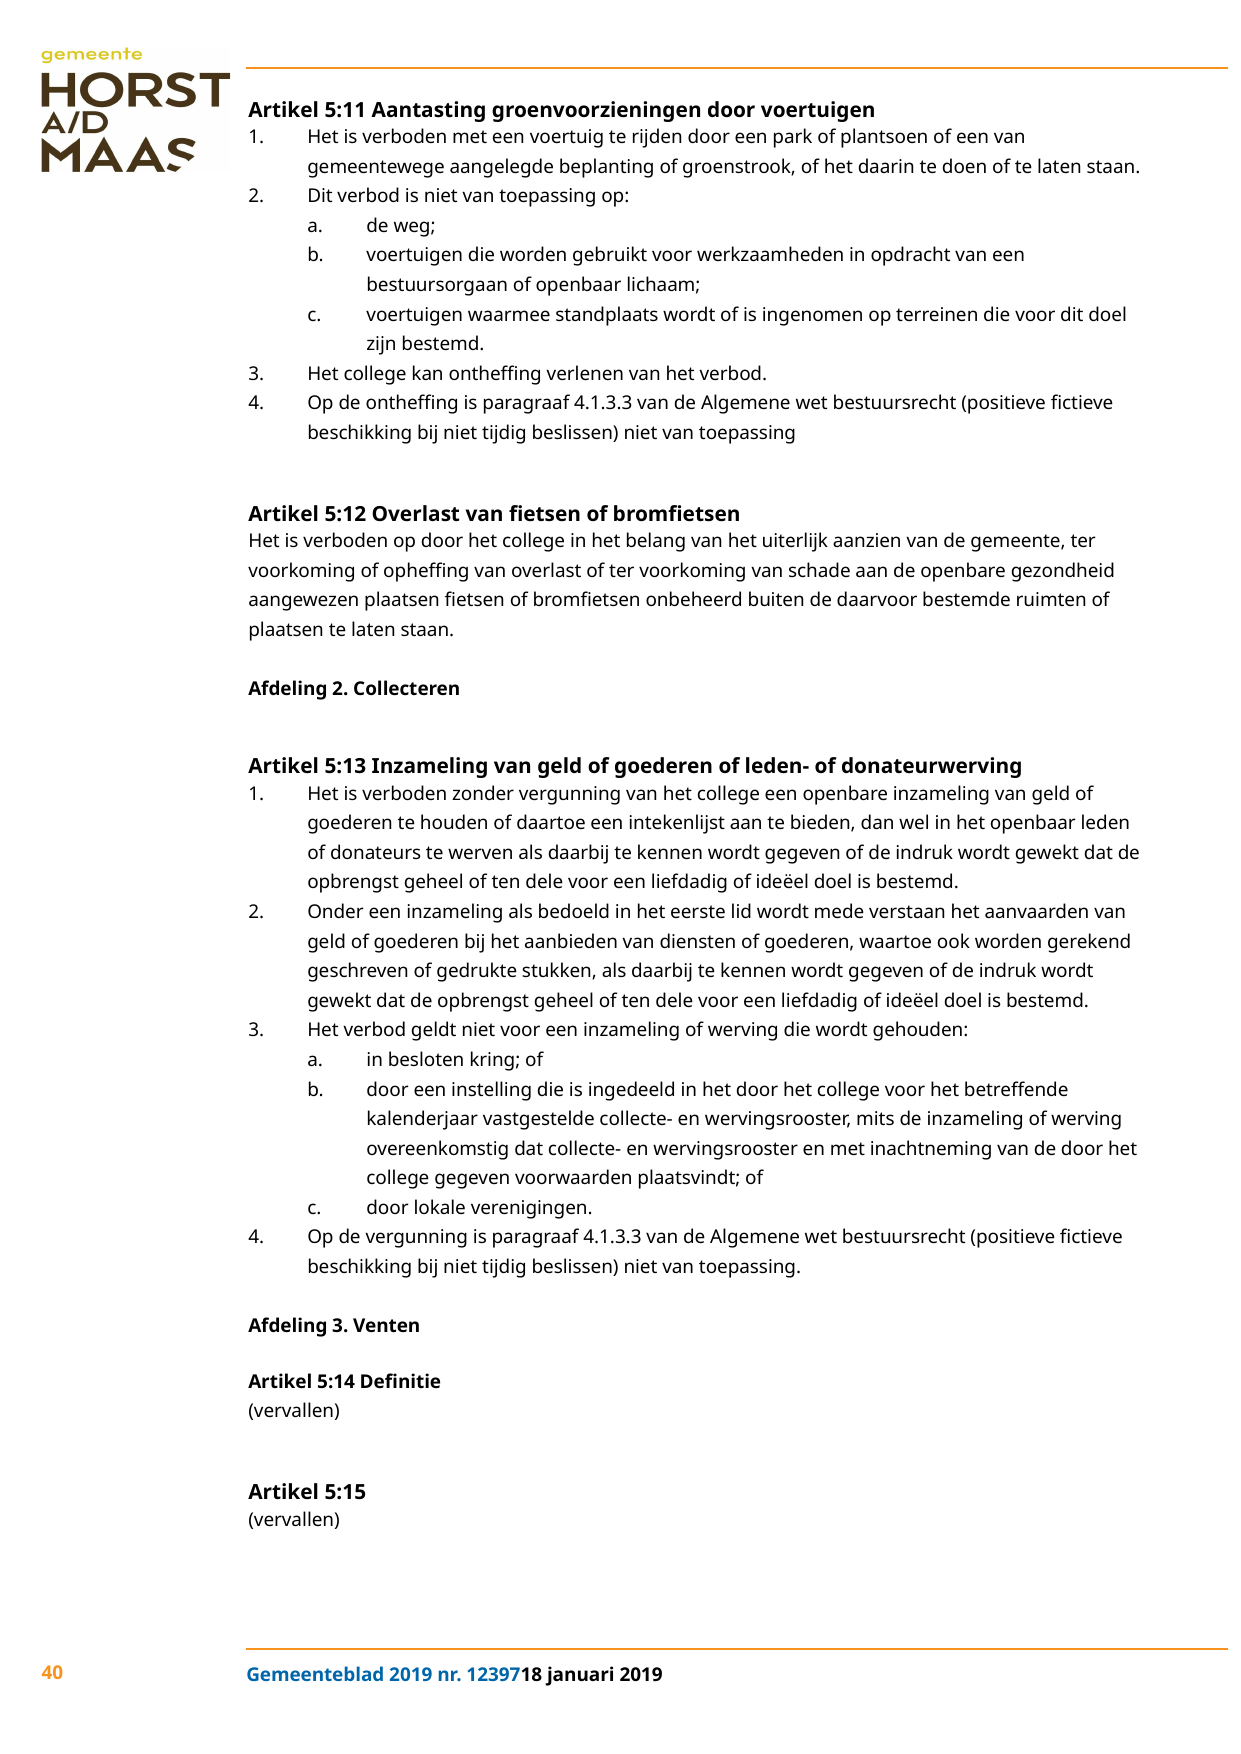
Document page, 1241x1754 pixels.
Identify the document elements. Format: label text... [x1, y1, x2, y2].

text Artikel 5:13 Inzameling van geld of goederen of leden- of donateurwerving [248, 752, 1152, 780]
text (vervallen) [248, 1397, 1152, 1423]
list Het is verboden met een voertuig te rijden door een park of plantsoen of een van gemeentewege aangelegde beplanting of groenstrook, of het daarin te doen of te laten staan. [248, 123, 1152, 178]
list de weg; [307, 212, 1152, 238]
list door een instelling die is ingedeeld in het door het college voor het betreffende kalenderjaar vastgestelde collecte- en wervingsrooster, mits de inzameling of werving overeenkomstig dat collecte- en wervingsrooster en met inachtneming van de door het college gegeven voorwaarden plaatsvindt; of [307, 1076, 1152, 1190]
text Het is verboden op door het college in het belang van het uiterlijk aanzien van de gemeente, ter voorkoming of opheffing van overlast of ter voorkoming van schade aan de openbare gezondheid aangewezen plaatsen fietsen of bromfietsen onbeheerd buiten de daarvoor bestemde ruimten of plaatsen te laten staan. [248, 527, 1152, 642]
text (vervallen) [248, 1506, 1152, 1532]
list voertuigen waarmee standplaats wordt of is ingenomen op terreinen die voor dit doel zijn bestemd. [307, 301, 1152, 356]
list in besloten kring; of [307, 1046, 1152, 1072]
list Op de ontheffing is paragraaf 4.1.3.3 van de Algemene wet bestuursrecht (positieve fictieve beschikking bij niet tijdig beslissen) niet van toepassing [248, 389, 1152, 445]
list voertuigen die worden gebruikt voor werkzaamheden in opdracht van een bestuursorgaan of openbaar lichaam; [307, 242, 1152, 297]
text Afdeling 2. Collecteren [248, 675, 1152, 701]
text Afdeling 3. Venten [248, 1312, 1152, 1338]
list Het verbod geldt niet voor een inzameling of werving die wordt gehouden: [248, 1017, 1152, 1042]
list Onder een inzameling als bedoeld in het eerste lid wordt mede verstaan het aanvaarden van geld of goederen bij het aanbieden van diensten of goederen, waartoe ook worden gerekend geschreven of gedrukte stukken, als daarbij te kennen wordt gegeven of de indruk wordt gewekt dat de opbrengst geheel of ten dele voor een liefdadig of ideëel doel is bestemd. [248, 898, 1152, 1013]
list door lokale verenigingen. [307, 1194, 1152, 1220]
text Artikel 5:12 Overlast van fietsen of bromfietsen [248, 499, 1152, 527]
list Het is verboden zonder vergunning van het college een openbare inzameling van geld of goederen te houden of daartoe een intekenlijst aan te bieden, dan wel in het openbaar leden of donateurs te werven als daarbij te kennen wordt gegeven of de indruk wordt gewekt dat de opbrengst geheel of ten dele voor een liefdadig of ideëel doel is bestemd. [248, 780, 1152, 894]
text Artikel 5:15 [248, 1477, 1152, 1506]
text Artikel 5:14 Definitie [248, 1368, 1152, 1393]
picture [41, 47, 231, 172]
text Artikel 5:11 Aantasting groenvoorzieningen door voertuigen [248, 95, 1152, 123]
list Dit verbod is niet van toepassing op: [248, 182, 1152, 208]
list Op de vergunning is paragraaf 4.1.3.3 van de Algemene wet bestuursrecht (positieve fictieve beschikking bij niet tijdig beslissen) niet van toepassing. [248, 1224, 1152, 1279]
list Het college kan ontheffing verlenen van het verbod. [248, 360, 1152, 386]
